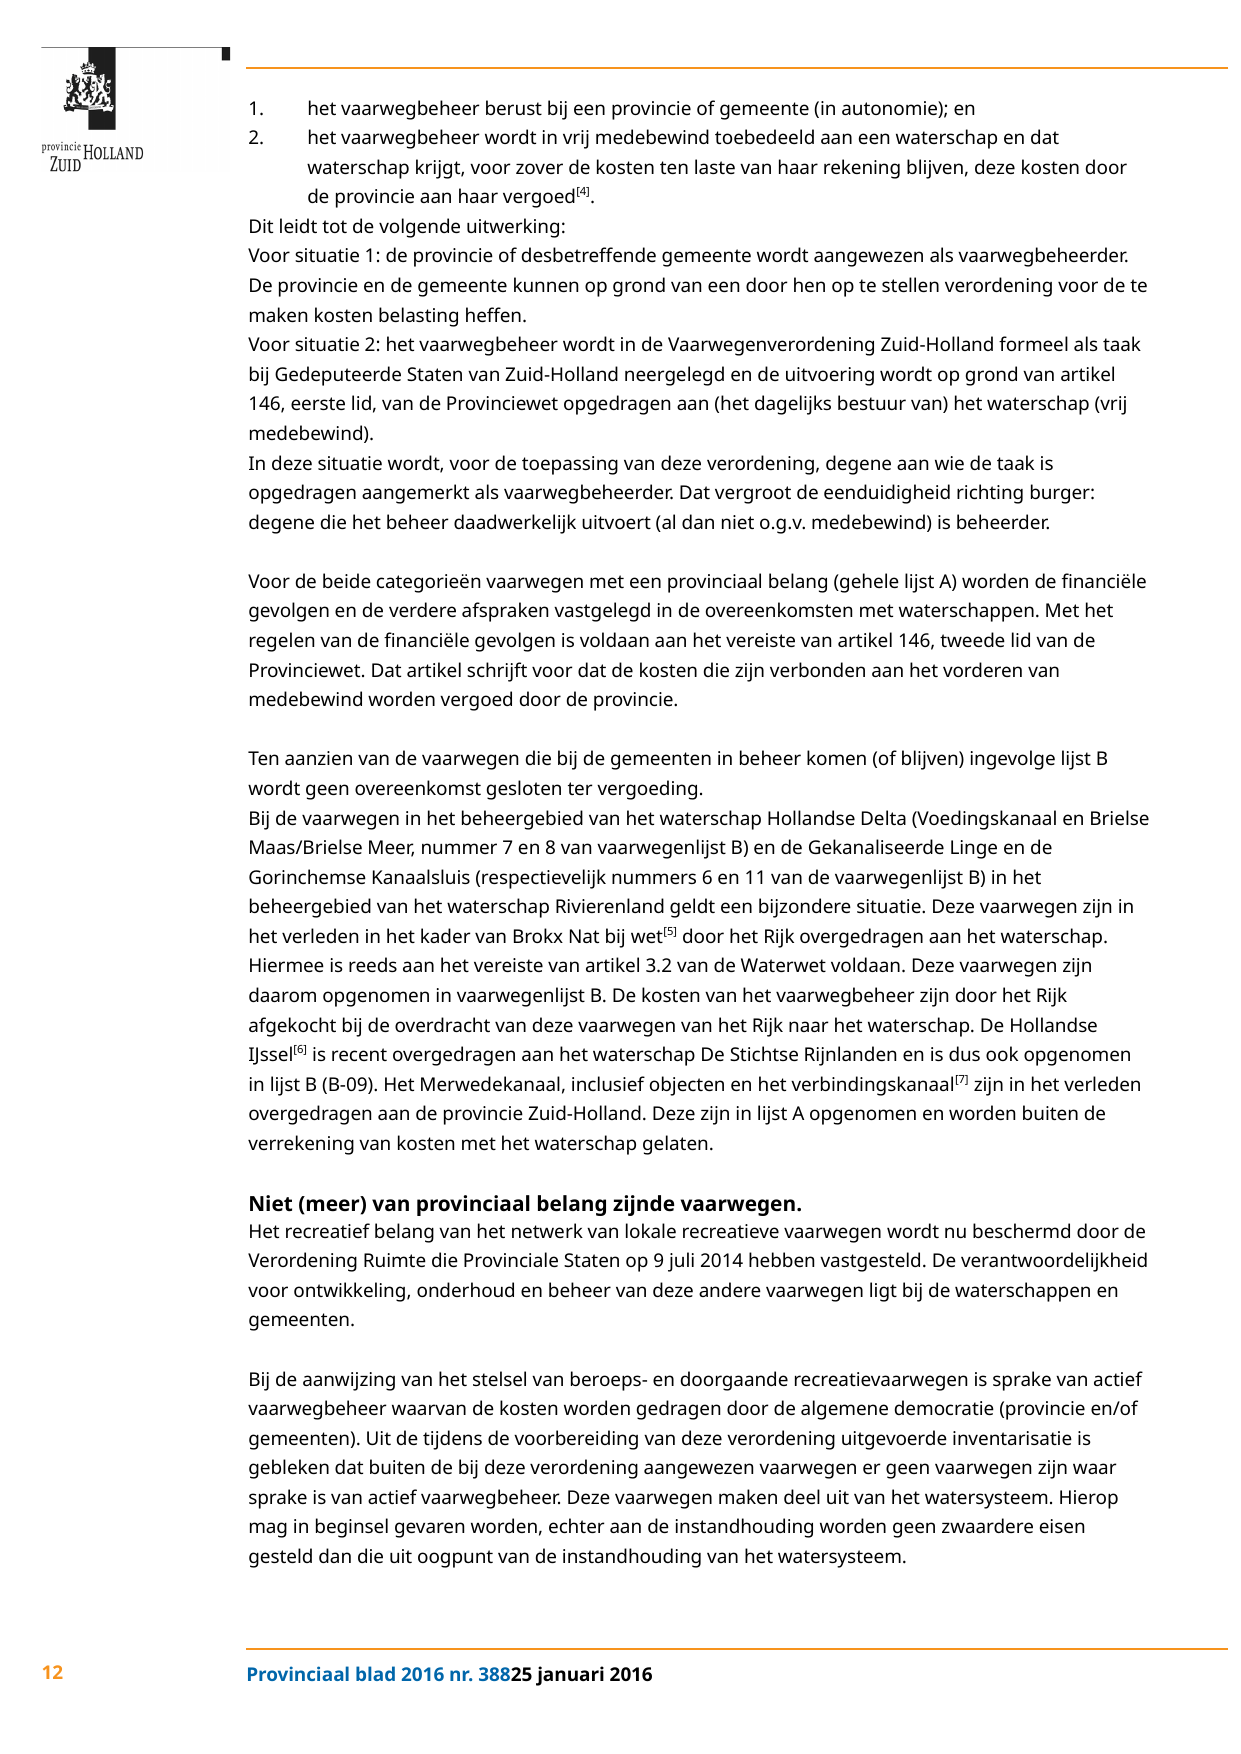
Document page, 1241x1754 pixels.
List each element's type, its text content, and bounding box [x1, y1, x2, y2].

picture [41, 47, 231, 172]
text Bij de vaarwegen in het beheergebied van het waterschap Hollandse Delta (Voedingskanaal en Brielse Maas/Brielse Meer, nummer 7 en 8 van vaarwegenlijst B) en de Gekanaliseerde Linge en de Gorinchemse Kanaalsluis (respectievelijk nummers 6 en 11 van de vaarwegenlijst B) in het beheergebied van het waterschap Rivierenland geldt een bijzondere situatie. Deze vaarwegen zijn in het verleden in het kader van Brokx Nat bij wet[5] door het Rijk overgedragen aan het waterschap. Hiermee is reeds aan het vereiste van artikel 3.2 van de Waterwet voldaan. Deze vaarwegen zijn daarom opgenomen in vaarwegenlijst B. De kosten van het vaarwegbeheer zijn door het Rijk afgekocht bij de overdracht van deze vaarwegen van het Rijk naar het waterschap. De Hollandse IJssel[6] is recent overgedragen aan het waterschap De Stichtse Rijnlanden en is dus ook opgenomen in lijst B (B-09). Het Merwedekanaal, inclusief objecten en het verbindingskanaal[7] zijn in het verleden overgedragen aan de provincie Zuid-Holland. Deze zijn in lijst A opgenomen en worden buiten de verrekening van kosten met het waterschap gelaten. [248, 805, 1152, 1156]
list het vaarwegbeheer berust bij een provincie of gemeente (in autonomie); en [248, 95, 1152, 121]
text Dit leidt tot de volgende uitwerking: [248, 213, 1152, 239]
text Voor situatie 2: het vaarwegbeheer wordt in de Vaarwegenverordening Zuid-Holland formeel als taak bij Gedeputeerde Staten van Zuid-Holland neergelegd en de uitvoering wordt op grond van artikel 146, eerste lid, van de Provinciewet opgedragen aan (het dagelijks bestuur van) het waterschap (vrij medebewind). [248, 331, 1152, 446]
text Ten aanzien van de vaarwegen die bij de gemeenten in beheer komen (of blijven) ingevolge lijst B wordt geen overeenkomst gesloten ter vergoeding. [248, 746, 1152, 801]
text Bij de aanwijzing van het stelsel van beroeps- en doorgaande recreatievaarwegen is sprake van actief vaarwegbeheer waarvan de kosten worden gedragen door de algemene democratie (provincie en/of gemeenten). Uit de tijdens de voorbereiding van deze verordening uitgevoerde inventarisatie is gebleken dat buiten de bij deze verordening aangewezen vaarwegen er geen vaarwegen zijn waar sprake is van actief vaarwegbeheer. Deze vaarwegen maken deel uit van het watersysteem. Hierop mag in beginsel gevaren worden, echter aan de instandhouding worden geen zwaardere eisen gesteld dan die uit oogpunt van de instandhouding van het watersysteem. [248, 1366, 1152, 1569]
text In deze situatie wordt, voor de toepassing van deze verordening, degene aan wie de taak is opgedragen aangemerkt als vaarwegbeheerder. Dat vergroot de eenduidigheid richting burger: degene die het beheer daadwerkelijk uitvoert (al dan niet o.g.v. medebewind) is beheerder. [248, 450, 1152, 535]
text Niet (meer) van provinciaal belang zijnde vaarwegen. [248, 1189, 1152, 1218]
text Het recreatief belang van het netwerk van lokale recreatieve vaarwegen wordt nu beschermd door de Verordening Ruimte die Provinciale Staten op 9 juli 2014 hebben vastgesteld. De verantwoordelijkheid voor ontwikkeling, onderhoud en beheer van deze andere vaarwegen ligt bij de waterschappen en gemeenten. [248, 1218, 1152, 1332]
text Voor situatie 1: de provincie of desbetreffende gemeente wordt aangewezen als vaarwegbeheerder. De provincie en de gemeente kunnen op grond van een door hen op te stellen verordening voor de te maken kosten belasting heffen. [248, 243, 1152, 328]
text Voor de beide categorieën vaarwegen met een provinciaal belang (gehele lijst A) worden de financiële gevolgen en de verdere afspraken vastgelegd in de overeenkomsten met waterschappen. Met het regelen van de financiële gevolgen is voldaan aan het vereiste van artikel 146, tweede lid van de Provinciewet. Dat artikel schrijft voor dat de kosten die zijn verbonden aan het vorderen van medebewind worden vergoed door de provincie. [248, 568, 1152, 712]
list het vaarwegbeheer wordt in vrij medebewind toebedeeld aan een waterschap en dat waterschap krijgt, voor zover de kosten ten laste van haar rekening blijven, deze kosten door de provincie aan haar vergoed[4]. [248, 124, 1152, 209]
